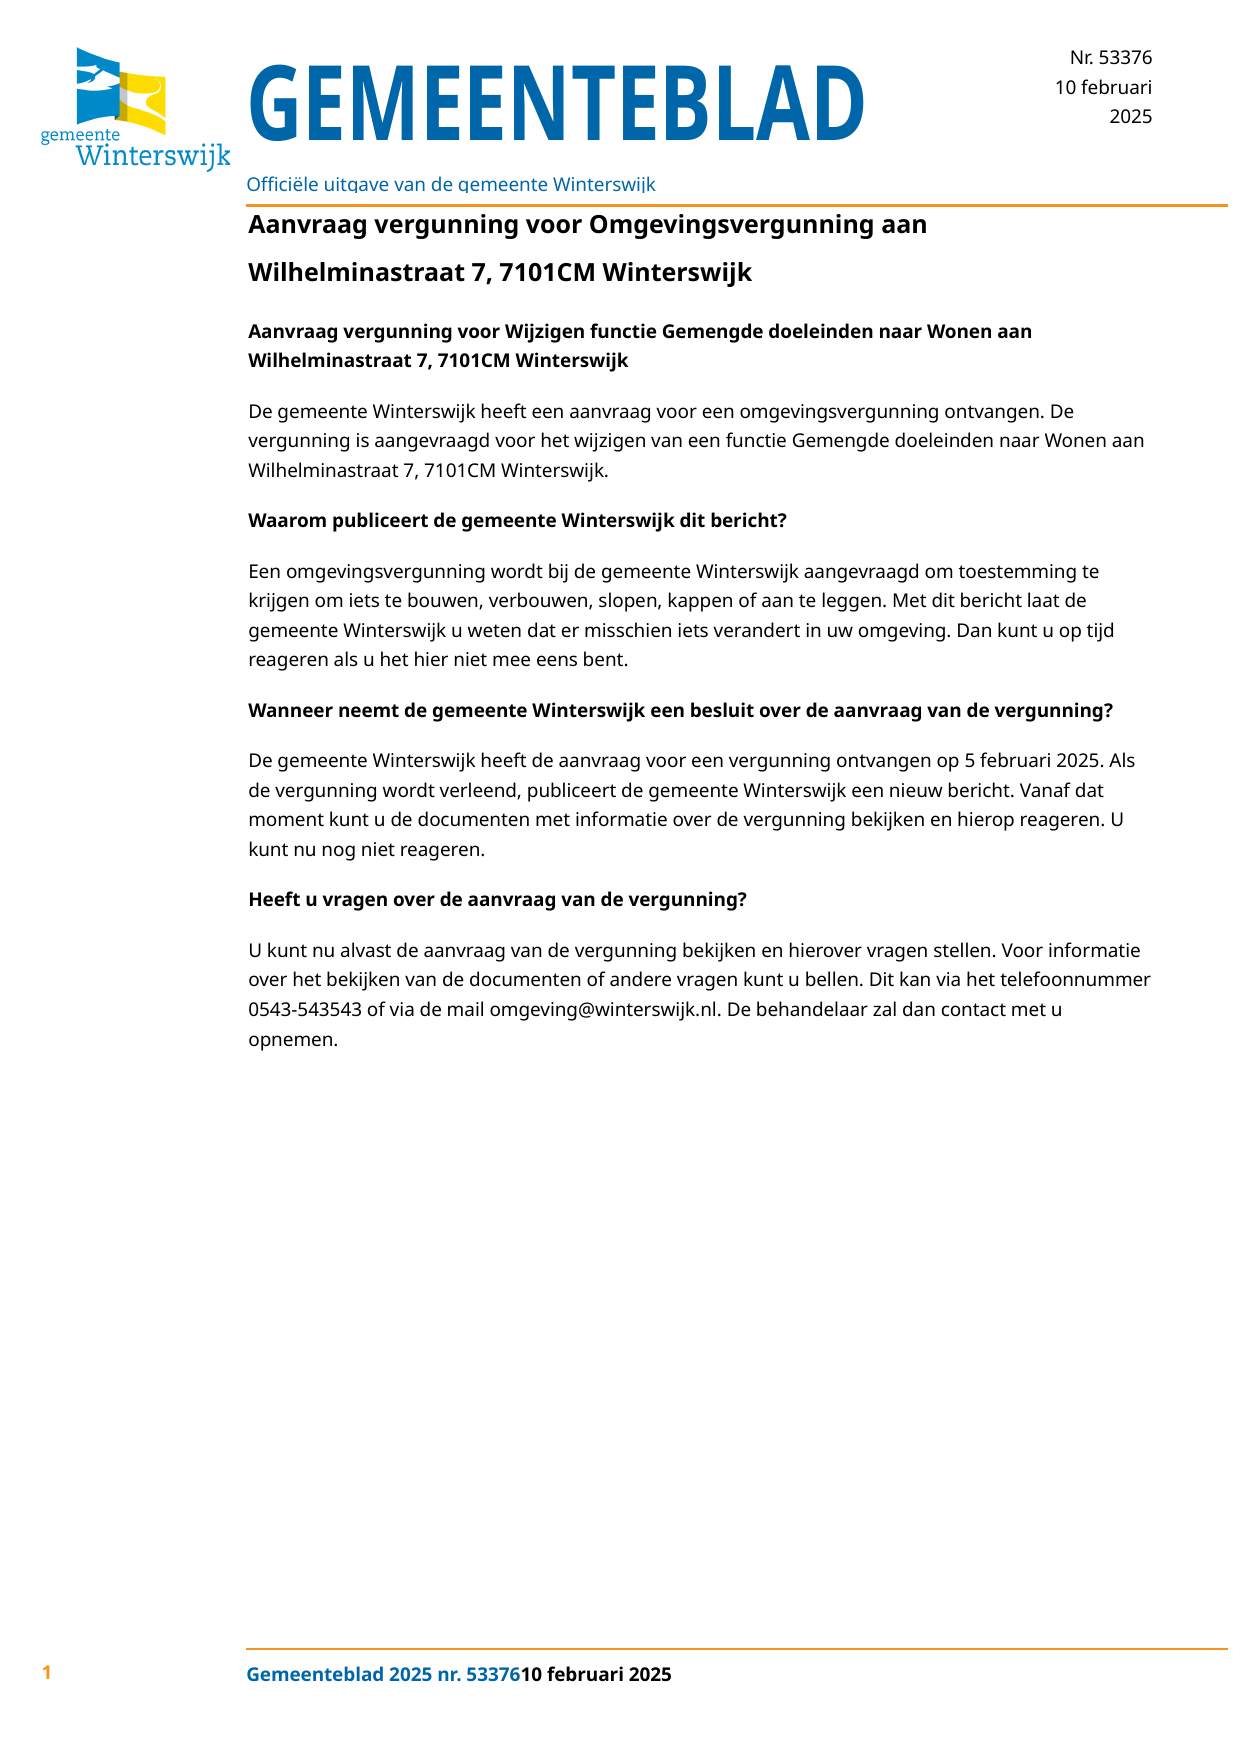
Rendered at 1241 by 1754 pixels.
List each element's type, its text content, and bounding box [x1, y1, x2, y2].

text Waarom publiceert de gemeente Winterswijk dit bericht? [248, 507, 1152, 533]
text Aanvraag vergunning voor Omgevingsvergunning aan Wilhelminastraat 7, 7101CM Winterswijk [248, 207, 1152, 288]
text Wanneer neemt de gemeente Winterswijk een besluit over de aanvraag van de vergunning? [248, 697, 1152, 723]
text Aanvraag vergunning voor Wijzigen functie Gemengde doeleinden naar Wonen aan Wilhelminastraat 7, 7101CM Winterswijk [248, 318, 1152, 373]
text Een omgevingsvergunning wordt bij de gemeente Winterswijk aangevraagd om toestemming te krijgen om iets te bouwen, verbouwen, slopen, kappen of aan te leggen. Met dit bericht laat de gemeente Winterswijk u weten dat er misschien iets verandert in uw omgeving. Dan kunt u op tijd reageren als u het hier niet mee eens bent. [248, 558, 1152, 672]
picture [225, 153, 231, 162]
text De gemeente Winterswijk heeft een aanvraag voor een omgevingsvergunning ontvangen. De vergunning is aangevraagd voor het wijzigen van een functie Gemengde doeleinden naar Wonen aan Wilhelminastraat 7, 7101CM Winterswijk. [248, 398, 1152, 483]
text U kunt nu alvast de aanvraag van de vergunning bekijken en hierover vragen stellen. Voor informatie over het bekijken van de documenten of andere vragen kunt u bellen. Dit kan via het telefoonnummer 0543-543543 of via de mail omgeving@winterswijk.nl. De behandelaar zal dan contact met u opnemen. [248, 937, 1152, 1052]
text Heeft u vragen over de aanvraag van de vergunning? [248, 887, 1152, 912]
picture [41, 47, 231, 172]
text De gemeente Winterswijk heeft de aanvraag voor een vergunning ontvangen op 5 februari 2025. Als de vergunning wordt verleend, publiceert de gemeente Winterswijk een nieuw bericht. Vanaf dat moment kunt u de documenten met informatie over de vergunning bekijken en hierop reageren. U kunt nu nog niet reageren. [248, 747, 1152, 862]
